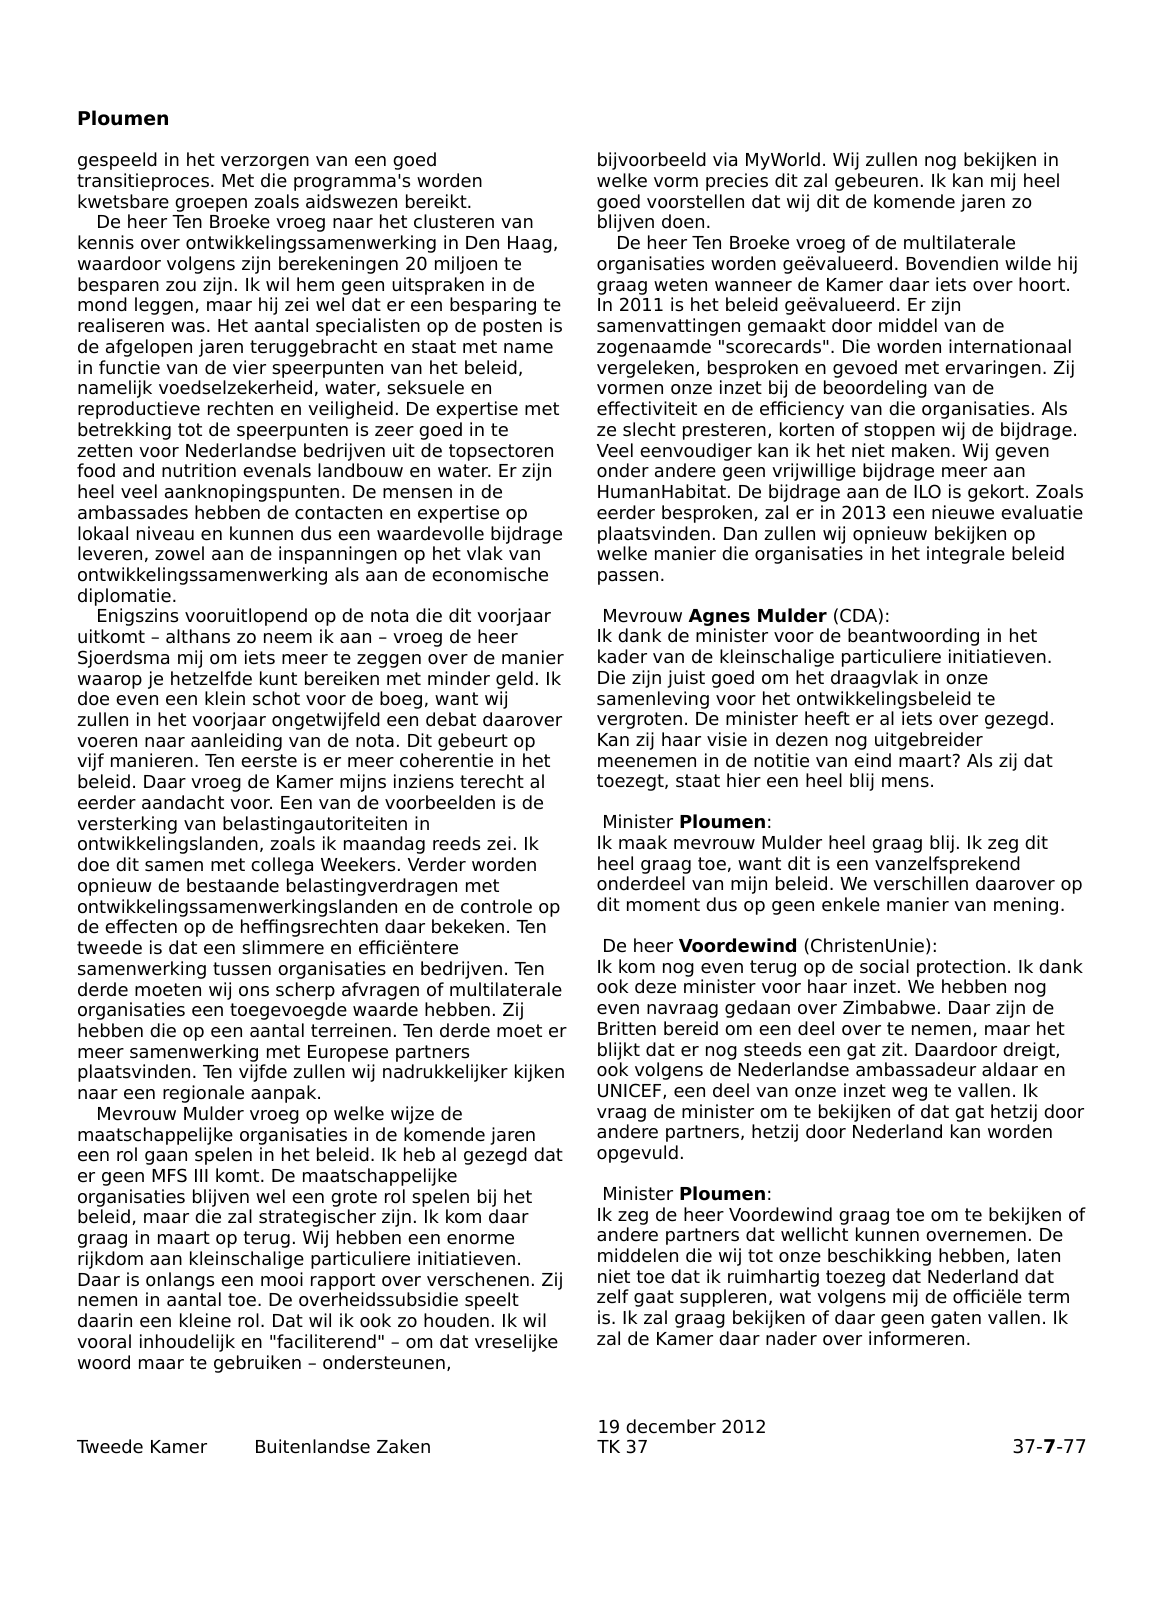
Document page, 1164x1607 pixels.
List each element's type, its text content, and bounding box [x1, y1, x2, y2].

text Ik maak mevrouw Mulder heel graag blij. Ik zeg dit heel graag toe, want dit is een vanzelfsprekend onderdeel van mijn beleid. We verschillen daarover op dit moment dus op geen enkele manier van mening. [596, 833, 1087, 916]
text Enigszins vooruitlopend op de nota die dit voorjaar uitkomt – althans zo neem ik aan – vroeg de heer Sjoerdsma mij om iets meer te zeggen over de manier waarop je hetzelfde kunt bereiken met minder geld. Ik doe even een klein schot voor de boeg, want wij zullen in het voorjaar ongetwijfeld een debat daarover voeren naar aanleiding van de nota. Dit gebeurt op vijf manieren. Ten eerste is er meer coherentie in het beleid. Daar vroeg de Kamer mijns inziens terecht al eerder aandacht voor. Een van de voorbeelden is de versterking van belastingautoriteiten in ontwikkelingslanden, zoals ik maandag reeds zei. Ik doe dit samen met collega Weekers. Verder worden opnieuw de bestaande belastingverdragen met ontwikkelingssamenwerkingslanden en de controle op de effecten op de heffingsrechten daar bekeken. Ten tweede is dat een slimmere en efficiëntere samenwerking tussen organisaties en bedrijven. Ten derde moeten wij ons scherp afvragen of multilaterale organisaties een toegevoegde waarde hebben. Zij hebben die op een aantal terreinen. Ten derde moet er meer samenwerking met Europese partners plaatsvinden. Ten vijfde zullen wij nadrukkelijker kijken naar een regionale aanpak. [77, 606, 567, 1104]
text Minister Ploumen: [596, 812, 1087, 833]
text Ik dank de minister voor de beantwoording in het kader van de kleinschalige particuliere initiatieven. Die zijn juist goed om het draagvlak in onze samenleving voor het ontwikkelingsbeleid te vergroten. De minister heeft er al iets over gezegd. Kan zij haar visie in dezen nog uitgebreider meenemen in de notitie van eind maart? Als zij dat toezegt, staat hier een heel blij mens. [596, 626, 1087, 792]
text De heer Ten Broeke vroeg of de multilaterale organisaties worden geëvalueerd. Bovendien wilde hij graag weten wanneer de Kamer daar iets over hoort. In 2011 is het beleid geëvalueerd. Er zijn samenvattingen gemaakt door middel van de zogenaamde "scorecards". Die worden internationaal vergeleken, besproken en gevoed met ervaringen. Zij vormen onze inzet bij de beoordeling van de effectiviteit en de efficiency van die organisaties. Als ze slecht presteren, korten of stoppen wij de bijdrage. Veel eenvoudiger kan ik het niet maken. Wij geven onder andere geen vrijwillige bijdrage meer aan HumanHabitat. De bijdrage aan de ILO is gekort. Zoals eerder besproken, zal er in 2013 een nieuwe evaluatie plaatsvinden. Dan zullen wij opnieuw bekijken op welke manier die organisaties in het integrale beleid passen. [596, 233, 1087, 586]
text De heer Ten Broeke vroeg naar het clusteren van kennis over ontwikkelingssamenwerking in Den Haag, waardoor volgens zijn berekeningen 20 miljoen te besparen zou zijn. Ik wil hem geen uitspraken in de mond leggen, maar hij zei wel dat er een besparing te realiseren was. Het aantal specialisten op de posten is de afgelopen jaren teruggebracht en staat met name in functie van de vier speerpunten van het beleid, namelijk voedselzekerheid, water, seksuele en reproductieve rechten en veiligheid. De expertise met betrekking tot de speerpunten is zeer goed in te zetten voor Nederlandse bedrijven uit de topsectoren food and nutrition evenals landbouw en water. Er zijn heel veel aanknopingspunten. De mensen in de ambassades hebben de contacten en expertise op lokaal niveau en kunnen dus een waardevolle bijdrage leveren, zowel aan de inspanningen op het vlak van ontwikkelingssamenwerking als aan de economische diplomatie. [77, 212, 567, 606]
text Ik kom nog even terug op de social protection. Ik dank ook deze minister voor haar inzet. We hebben nog even navraag gedaan over Zimbabwe. Daar zijn de Britten bereid om een deel over te nemen, maar het blijkt dat er nog steeds een gat zit. Daardoor dreigt, ook volgens de Nederlandse ambassadeur aldaar en UNICEF, een deel van onze inzet weg te vallen. Ik vraag de minister om te bekijken of dat gat hetzij door andere partners, hetzij door Nederland kan worden opgevuld. [596, 956, 1087, 1164]
text Ik zeg de heer Voordewind graag toe om te bekijken of andere partners dat wellicht kunnen overnemen. De middelen die wij tot onze beschikking hebben, laten niet toe dat ik ruimhartig toezeg dat Nederland dat zelf gaat suppleren, wat volgens mij de officiële term is. Ik zal graag bekijken of daar geen gaten vallen. Ik zal de Kamer daar nader over informeren. [596, 1204, 1087, 1349]
text Minister Ploumen: [596, 1184, 1087, 1204]
text bijvoorbeeld via MyWorld. Wij zullen nog bekijken in welke vorm precies dit zal gebeuren. Ik kan mij heel goed voorstellen dat wij dit de komende jaren zo blijven doen. [596, 150, 1087, 233]
text Mevrouw Mulder vroeg op welke wijze de maatschappelijke organisaties in de komende jaren een rol gaan spelen in het beleid. Ik heb al gezegd dat er geen MFS III komt. De maatschappelijke organisaties blijven wel een grote rol spelen bij het beleid, maar die zal strategischer zijn. Ik kom daar graag in maart op terug. Wij hebben een enorme rijkdom aan kleinschalige particuliere initiatieven. Daar is onlangs een mooi rapport over verschenen. Zij nemen in aantal toe. De overheidssubsidie speelt daarin een kleine rol. Dat wil ik ook zo houden. Ik wil vooral inhoudelijk en "faciliterend" – om dat vreselijke woord maar te gebruiken – ondersteunen, [77, 1104, 567, 1373]
text De heer Voordewind (ChristenUnie): [596, 936, 1087, 956]
text gespeeld in het verzorgen van een goed transitieproces. Met die programma's worden kwetsbare groepen zoals aidswezen bereikt. [77, 150, 567, 212]
text Mevrouw Agnes Mulder (CDA): [596, 606, 1087, 626]
